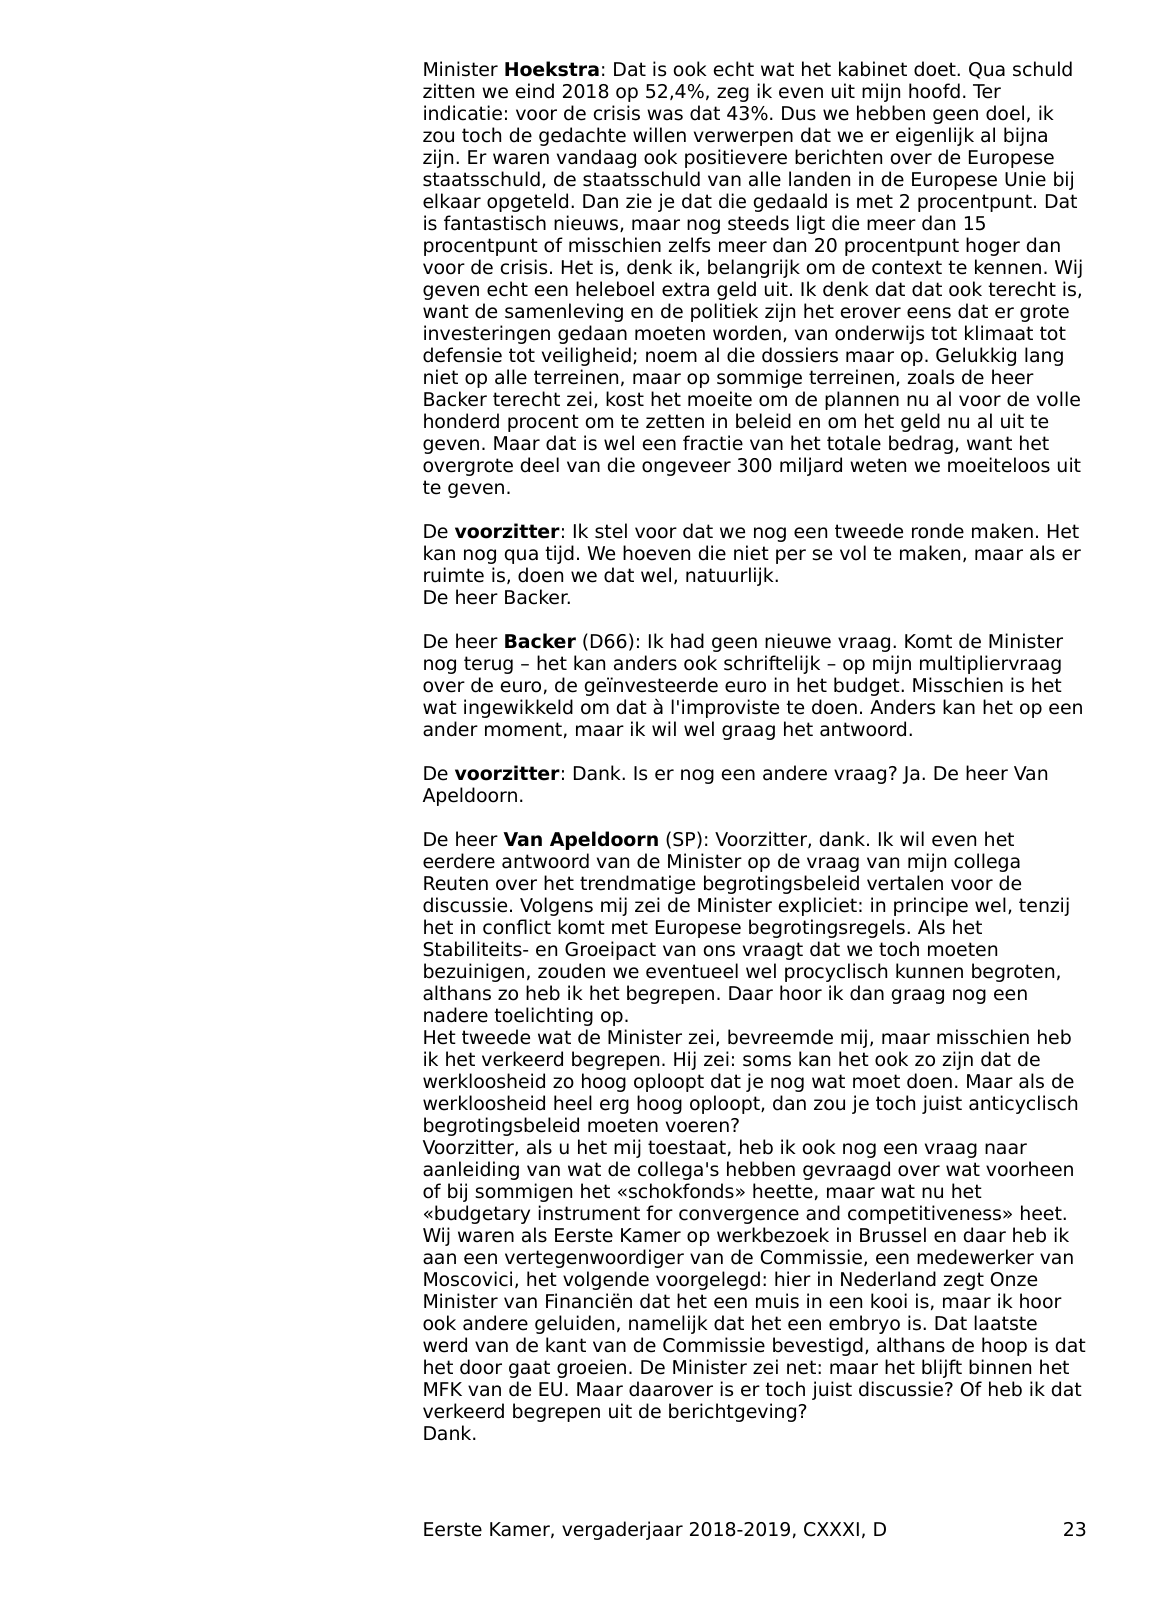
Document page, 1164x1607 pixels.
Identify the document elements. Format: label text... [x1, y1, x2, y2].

text De voorzitter: Ik stel voor dat we nog een tweede ronde maken. Het kan nog qua tijd. We hoeven die niet per se vol te maken, maar als er ruimte is, doen we dat wel, natuurlijk. [422, 521, 1087, 587]
text De heer Van Apeldoorn (SP): Voorzitter, dank. Ik wil even het eerdere antwoord van de Minister op de vraag van mijn collega Reuten over het trendmatige begrotingsbeleid vertalen voor de discussie. Volgens mij zei de Minister expliciet: in principe wel, tenzij het in conflict komt met Europese begrotingsregels. Als het Stabiliteits- en Groeipact van ons vraagt dat we toch moeten bezuinigen, zouden we eventueel wel procyclisch kunnen begroten, althans zo heb ik het begrepen. Daar hoor ik dan graag nog een nadere toelichting op. [422, 829, 1087, 1027]
text De heer Backer (D66): Ik had geen nieuwe vraag. Komt de Minister nog terug – het kan anders ook schriftelijk – op mijn multipliervraag over de euro, de geïnvesteerde euro in het budget. Misschien is het wat ingewikkeld om dat à l'improviste te doen. Anders kan het op een ander moment, maar ik wil wel graag het antwoord. [422, 631, 1087, 741]
text Dank. [422, 1423, 1087, 1444]
text De voorzitter: Dank. Is er nog een andere vraag? Ja. De heer Van Apeldoorn. [422, 763, 1087, 807]
text Voorzitter, als u het mij toestaat, heb ik ook nog een vraag naar aanleiding van wat de collega's hebben gevraagd over wat voorheen of bij sommigen het «schokfonds» heette, maar wat nu het «budgetary instrument for convergence and competitiveness» heet. Wij waren als Eerste Kamer op werkbezoek in Brussel en daar heb ik aan een vertegenwoordiger van de Commissie, een medewerker van Moscovici, het volgende voorgelegd: hier in Nederland zegt Onze Minister van Financiën dat het een muis in een kooi is, maar ik hoor ook andere geluiden, namelijk dat het een embryo is. Dat laatste werd van de kant van de Commissie bevestigd, althans de hoop is dat het door gaat groeien. De Minister zei net: maar het blijft binnen het MFK van de EU. Maar daarover is er toch juist discussie? Of heb ik dat verkeerd begrepen uit de berichtgeving? [422, 1137, 1087, 1423]
text Het tweede wat de Minister zei, bevreemde mij, maar misschien heb ik het verkeerd begrepen. Hij zei: soms kan het ook zo zijn dat de werkloosheid zo hoog oploopt dat je nog wat moet doen. Maar als de werkloosheid heel erg hoog oploopt, dan zou je toch juist anticyclisch begrotingsbeleid moeten voeren? [422, 1027, 1087, 1137]
text De heer Backer. [422, 587, 1087, 609]
text Minister Hoekstra: Dat is ook echt wat het kabinet doet. Qua schuld zitten we eind 2018 op 52,4%, zeg ik even uit mijn hoofd. Ter indicatie: voor de crisis was dat 43%. Dus we hebben geen doel, ik zou toch de gedachte willen verwerpen dat we er eigenlijk al bijna zijn. Er waren vandaag ook positievere berichten over de Europese staatsschuld, de staatsschuld van alle landen in de Europese Unie bij elkaar opgeteld. Dan zie je dat die gedaald is met 2 procentpunt. Dat is fantastisch nieuws, maar nog steeds ligt die meer dan 15 procentpunt of misschien zelfs meer dan 20 procentpunt hoger dan voor de crisis. Het is, denk ik, belangrijk om de context te kennen. Wij geven echt een heleboel extra geld uit. Ik denk dat dat ook terecht is, want de samenleving en de politiek zijn het erover eens dat er grote investeringen gedaan moeten worden, van onderwijs tot klimaat tot defensie tot veiligheid; noem al die dossiers maar op. Gelukkig lang niet op alle terreinen, maar op sommige terreinen, zoals de heer Backer terecht zei, kost het moeite om de plannen nu al voor de volle honderd procent om te zetten in beleid en om het geld nu al uit te geven. Maar dat is wel een fractie van het totale bedrag, want het overgrote deel van die ongeveer 300 miljard weten we moeiteloos uit te geven. [422, 59, 1087, 499]
